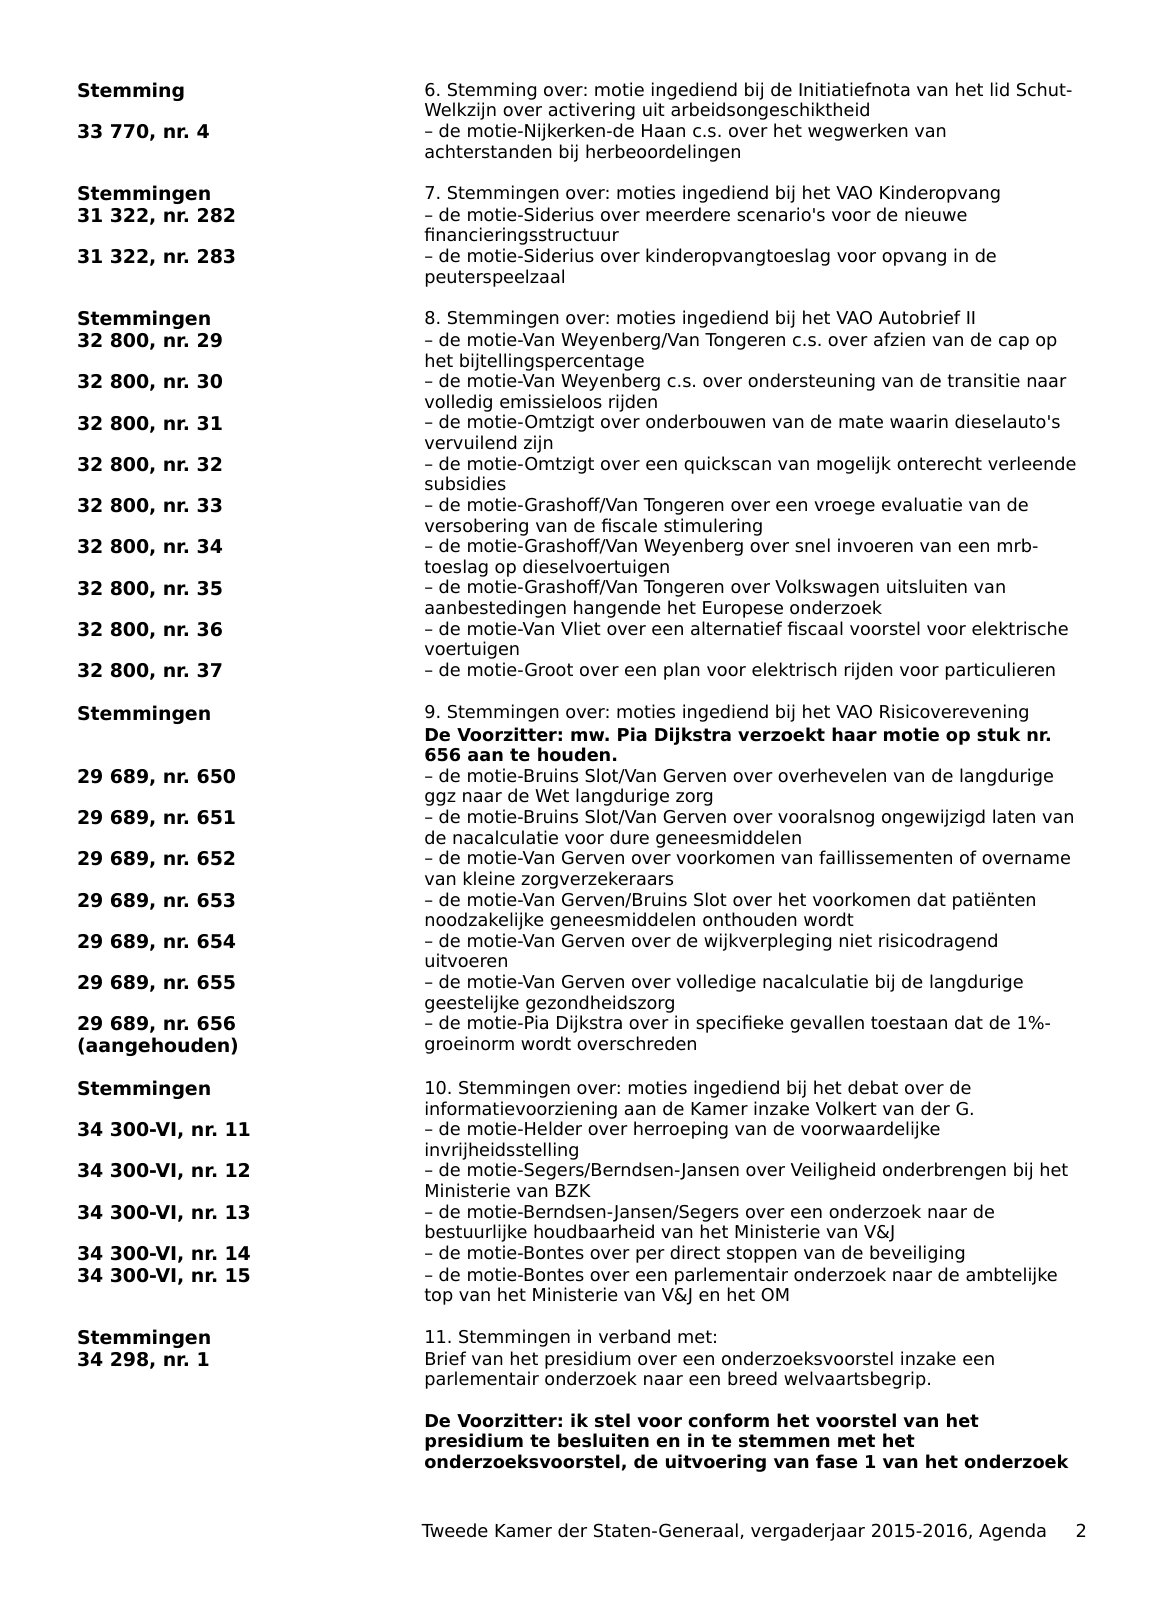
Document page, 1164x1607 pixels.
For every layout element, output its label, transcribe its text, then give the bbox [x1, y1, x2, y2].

table_cell [401, 495, 418, 536]
table_cell – de motie-Segers/Berndsen-Jansen over Veiligheid onderbrengen bij het Ministerie van BZK [418, 1160, 1087, 1202]
table_cell [418, 682, 1087, 702]
table_cell – de motie-Nijkerken-de Haan c.s. over het wegwerken van achterstanden bij herbeoordelingen [418, 121, 1087, 162]
table_cell – de motie-Grashoff/Van Tongeren over een vroege evaluatie van de versobering van de fiscale stimulering [418, 495, 1087, 536]
table_cell 34 300-VI, nr. 14 [77, 1243, 401, 1265]
table_cell [401, 162, 418, 183]
table_cell Stemmingen [77, 1078, 401, 1119]
table_cell [401, 59, 418, 80]
table_cell [401, 1160, 418, 1202]
table_cell Stemmingen [77, 703, 401, 724]
table_cell 7. Stemmingen over: moties ingediend bij het VAO Kinderopvang [418, 183, 1087, 205]
table_cell 32 800, nr. 36 [77, 619, 401, 660]
table_cell [401, 1013, 418, 1057]
table_cell 6. Stemming over: motie ingediend bij de Initiatiefnota van het lid Schut-Welkzijn over activering uit arbeidsongeschiktheid [418, 80, 1087, 121]
table_cell [401, 725, 418, 766]
table_cell – de motie-Van Weyenberg c.s. over ondersteuning van de transitie naar volledig emissieloos rijden [418, 371, 1087, 412]
table_cell [401, 536, 418, 577]
table_cell [401, 330, 418, 371]
table_cell [401, 205, 418, 246]
table_cell [77, 1306, 401, 1327]
table_cell – de motie-Van Vliet over een alternatief fiscaal voorstel voor elektrische voertuigen [418, 619, 1087, 660]
table_cell – de motie-Berndsen-Jansen/Segers over een onderzoek naar de bestuurlijke houdbaarheid van het Ministerie van V&J [418, 1202, 1087, 1243]
table_cell Stemmingen [77, 183, 401, 205]
table_cell 34 300-VI, nr. 13 [77, 1202, 401, 1243]
table_cell [418, 1306, 1087, 1327]
table_cell 32 800, nr. 35 [77, 578, 401, 619]
table_cell 29 689, nr. 651 [77, 807, 401, 848]
table_cell [401, 848, 418, 889]
table_cell [401, 246, 418, 287]
table_cell 9. Stemmingen over: moties ingediend bij het VAO Risicoverevening [418, 703, 1087, 724]
table_cell – de motie-Grashoff/Van Tongeren over Volkswagen uitsluiten van aanbestedingen hangende het Europese onderzoek [418, 578, 1087, 619]
table_cell [401, 807, 418, 848]
table_cell [418, 1390, 1087, 1411]
table_cell [401, 1390, 418, 1411]
table_cell – de motie-Siderius over meerdere scenario's voor de nieuwe financieringsstructuur [418, 205, 1087, 246]
table_cell 33 770, nr. 4 [77, 121, 401, 162]
table_cell [401, 121, 418, 162]
table_cell – de motie-Van Gerven over voorkomen van faillissementen of overname van kleine zorgverzekeraars [418, 848, 1087, 889]
table_cell [401, 1411, 418, 1472]
table_cell – de motie-Omtzigt over onderbouwen van de mate waarin dieselauto's vervuilend zijn [418, 413, 1087, 454]
table_cell [418, 1057, 1087, 1078]
table_cell 29 689, nr. 650 [77, 766, 401, 807]
table_cell [401, 931, 418, 972]
table_cell 34 300-VI, nr. 15 [77, 1265, 401, 1306]
table_cell [401, 1306, 418, 1327]
table_cell – de motie-Bruins Slot/Van Gerven over overhevelen van de langdurige ggz naar de Wet langdurige zorg [418, 766, 1087, 807]
table_cell [77, 1057, 401, 1078]
table_cell – de motie-Helder over herroeping van de voorwaardelijke invrijheidsstelling [418, 1119, 1087, 1160]
table_cell 32 800, nr. 34 [77, 536, 401, 577]
table_cell [401, 1243, 418, 1265]
table_cell Stemmingen [77, 1327, 401, 1349]
table_cell – de motie-Bruins Slot/Van Gerven over vooralsnog ongewijzigd laten van de nacalculatie voor dure geneesmiddelen [418, 807, 1087, 848]
table_cell [401, 703, 418, 724]
table_cell [401, 1057, 418, 1078]
table_cell 29 689, nr. 656 (aangehouden) [77, 1013, 401, 1057]
table_cell [401, 972, 418, 1013]
table_cell – de motie-Pia Dijkstra over in specifieke gevallen toestaan dat de 1%-groeinorm wordt overschreden [418, 1013, 1087, 1057]
table_cell [401, 682, 418, 702]
table_cell 32 800, nr. 29 [77, 330, 401, 371]
table_cell – de motie-Omtzigt over een quickscan van mogelijk onterecht verleende subsidies [418, 454, 1087, 495]
table_cell 10. Stemmingen over: moties ingediend bij het debat over de informatievoorziening aan de Kamer inzake Volkert van der G. [418, 1078, 1087, 1119]
table_cell – de motie-Groot over een plan voor elektrisch rijden voor particulieren [418, 660, 1087, 682]
table_cell [401, 1078, 418, 1119]
table_cell [77, 682, 401, 702]
table_cell [418, 287, 1087, 308]
table_cell Stemming [77, 80, 401, 121]
table_cell [418, 162, 1087, 183]
table_cell [401, 1202, 418, 1243]
table_cell 34 300-VI, nr. 12 [77, 1160, 401, 1202]
table_cell [401, 578, 418, 619]
table_cell 8. Stemmingen over: moties ingediend bij het VAO Autobrief II [418, 308, 1087, 330]
table_cell – de motie-Grashoff/Van Weyenberg over snel invoeren van een mrb-toeslag op dieselvoertuigen [418, 536, 1087, 577]
table_cell 32 800, nr. 33 [77, 495, 401, 536]
table_cell [77, 725, 401, 766]
table_cell Stemmingen [77, 308, 401, 330]
table_cell – de motie-Van Gerven/Bruins Slot over het voorkomen dat patiënten noodzakelijke geneesmiddelen onthouden wordt [418, 890, 1087, 931]
table_cell 29 689, nr. 652 [77, 848, 401, 889]
table_cell 34 300-VI, nr. 11 [77, 1119, 401, 1160]
table_cell [401, 183, 418, 205]
table_cell 34 298, nr. 1 [77, 1349, 401, 1390]
table_cell [77, 287, 401, 308]
table_cell 31 322, nr. 283 [77, 246, 401, 287]
table_cell 31 322, nr. 282 [77, 205, 401, 246]
table_cell [401, 619, 418, 660]
table_cell [418, 59, 1087, 80]
table_cell – de motie-Van Gerven over de wijkverpleging niet risicodragend uitvoeren [418, 931, 1087, 972]
table_cell [401, 287, 418, 308]
table_cell [401, 660, 418, 682]
table_cell [401, 413, 418, 454]
table_cell 29 689, nr. 655 [77, 972, 401, 1013]
table_cell – de motie-Van Gerven over volledige nacalculatie bij de langdurige geestelijke gezondheidszorg [418, 972, 1087, 1013]
table_cell [401, 890, 418, 931]
table_cell [401, 766, 418, 807]
table_cell [401, 454, 418, 495]
table_cell [401, 308, 418, 330]
table_cell [77, 1411, 401, 1472]
table_cell [77, 1390, 401, 1411]
table_cell 32 800, nr. 30 [77, 371, 401, 412]
table_cell – de motie-Van Weyenberg/Van Tongeren c.s. over afzien van de cap op het bijtellingspercentage [418, 330, 1087, 371]
table_cell De Voorzitter: ik stel voor conform het voorstel van het presidium te besluiten en in te stemmen met het onderzoeksvoorstel, de uitvoering van fase 1 van het onderzoek [418, 1411, 1087, 1472]
table_cell 32 800, nr. 31 [77, 413, 401, 454]
table_cell 32 800, nr. 32 [77, 454, 401, 495]
table_cell [401, 1119, 418, 1160]
table_cell [401, 1327, 418, 1349]
table_cell [401, 371, 418, 412]
table_cell 29 689, nr. 654 [77, 931, 401, 972]
table_cell Brief van het presidium over een onderzoeksvoorstel inzake een parlementair onderzoek naar een breed welvaartsbegrip. [418, 1349, 1087, 1390]
table_cell – de motie-Siderius over kinderopvangtoeslag voor opvang in de peuterspeelzaal [418, 246, 1087, 287]
table_cell 11. Stemmingen in verband met: [418, 1327, 1087, 1349]
table_cell – de motie-Bontes over per direct stoppen van de beveiliging [418, 1243, 1087, 1265]
table_cell [77, 162, 401, 183]
table_cell De Voorzitter: mw. Pia Dijkstra verzoekt haar motie op stuk nr. 656 aan te houden. [418, 725, 1087, 766]
table_cell [401, 1265, 418, 1306]
table_cell [401, 80, 418, 121]
table_cell – de motie-Bontes over een parlementair onderzoek naar de ambtelijke top van het Ministerie van V&J en het OM [418, 1265, 1087, 1306]
table_cell 32 800, nr. 37 [77, 660, 401, 682]
table_cell [401, 1349, 418, 1390]
table_cell 29 689, nr. 653 [77, 890, 401, 931]
table_cell [77, 59, 401, 80]
